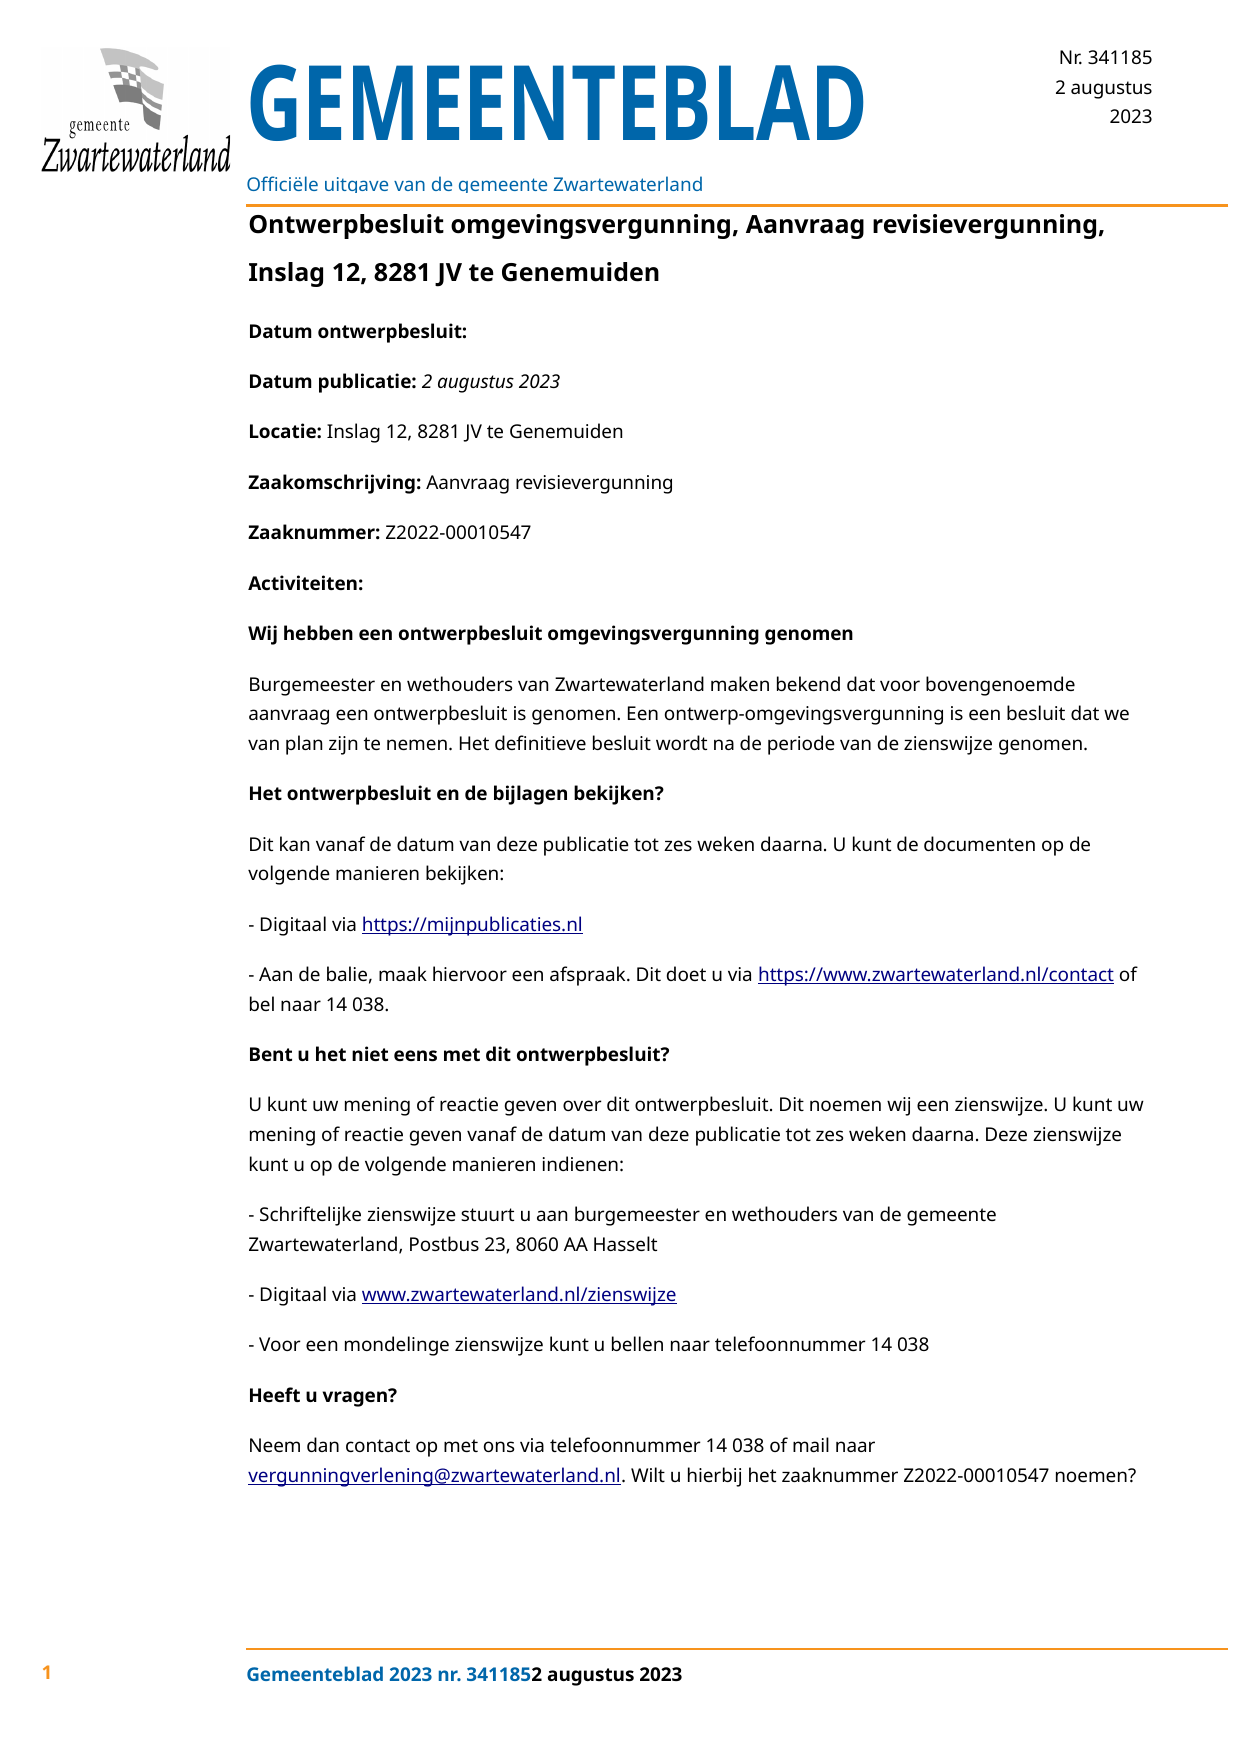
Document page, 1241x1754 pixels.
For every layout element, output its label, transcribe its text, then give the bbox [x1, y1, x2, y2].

text Bent u het niet eens met dit ontwerpbesluit? [248, 1041, 1152, 1067]
text - Schriftelijke zienswijze stuurt u aan burgemeester en wethouders van de gemeente Zwartewaterland, Postbus 23, 8060 AA Hasselt [248, 1201, 1152, 1257]
text Zaakomschrijving: Aanvraag revisievergunning [248, 469, 1152, 495]
text Datum publicatie: 2 augustus 2023 [248, 368, 1152, 394]
text Dit kan vanaf de datum van deze publicatie tot zes weken daarna. U kunt de documenten op de volgende manieren bekijken: [248, 831, 1152, 886]
text Heeft u vragen? [248, 1382, 1152, 1408]
text Het ontwerpbesluit en de bijlagen bekijken? [248, 780, 1152, 806]
text Burgemeester en wethouders van Zwartewaterland maken bekend dat voor bovengenoemde aanvraag een ontwerpbesluit is genomen. Een ontwerp-omgevingsvergunning is een besluit dat we van plan zijn te nemen. Het definitieve besluit wordt na de periode van de zienswijze genomen. [248, 671, 1152, 756]
text Zaaknummer: Z2022-00010547 [248, 519, 1152, 545]
text Neem dan contact op met ons via telefoonnummer 14 038 of mail naar vergunningverlening@zwartewaterland.nl. Wilt u hierbij het zaaknummer Z2022-00010547 noemen? [248, 1432, 1152, 1488]
text - Aan de balie, maak hiervoor een afspraak. Dit doet u via https://www.zwartewaterland.nl/contact of bel naar 14 038. [248, 961, 1152, 1017]
text - Digitaal via https://mijnpublicaties.nl [248, 911, 1152, 937]
text - Digitaal via www.zwartewaterland.nl/zienswijze [248, 1281, 1152, 1307]
text Datum ontwerpbesluit: [248, 318, 1152, 344]
text U kunt uw mening of reactie geven over dit ontwerpbesluit. Dit noemen wij een zienswijze. U kunt uw mening of reactie geven vanaf de datum van deze publicatie tot zes weken daarna. Deze zienswijze kunt u op de volgende manieren indienen: [248, 1092, 1152, 1177]
text Wij hebben een ontwerpbesluit omgevingsvergunning genomen [248, 620, 1152, 646]
text Locatie: Inslag 12, 8281 JV te Genemuiden [248, 419, 1152, 444]
text Ontwerpbesluit omgevingsvergunning, Aanvraag revisievergunning, Inslag 12, 8281 JV te Genemuiden [248, 207, 1152, 288]
picture [41, 47, 231, 172]
text Activiteiten: [248, 570, 1152, 596]
text - Voor een mondelinge zienswijze kunt u bellen naar telefoonnummer 14 038 [248, 1332, 1152, 1357]
